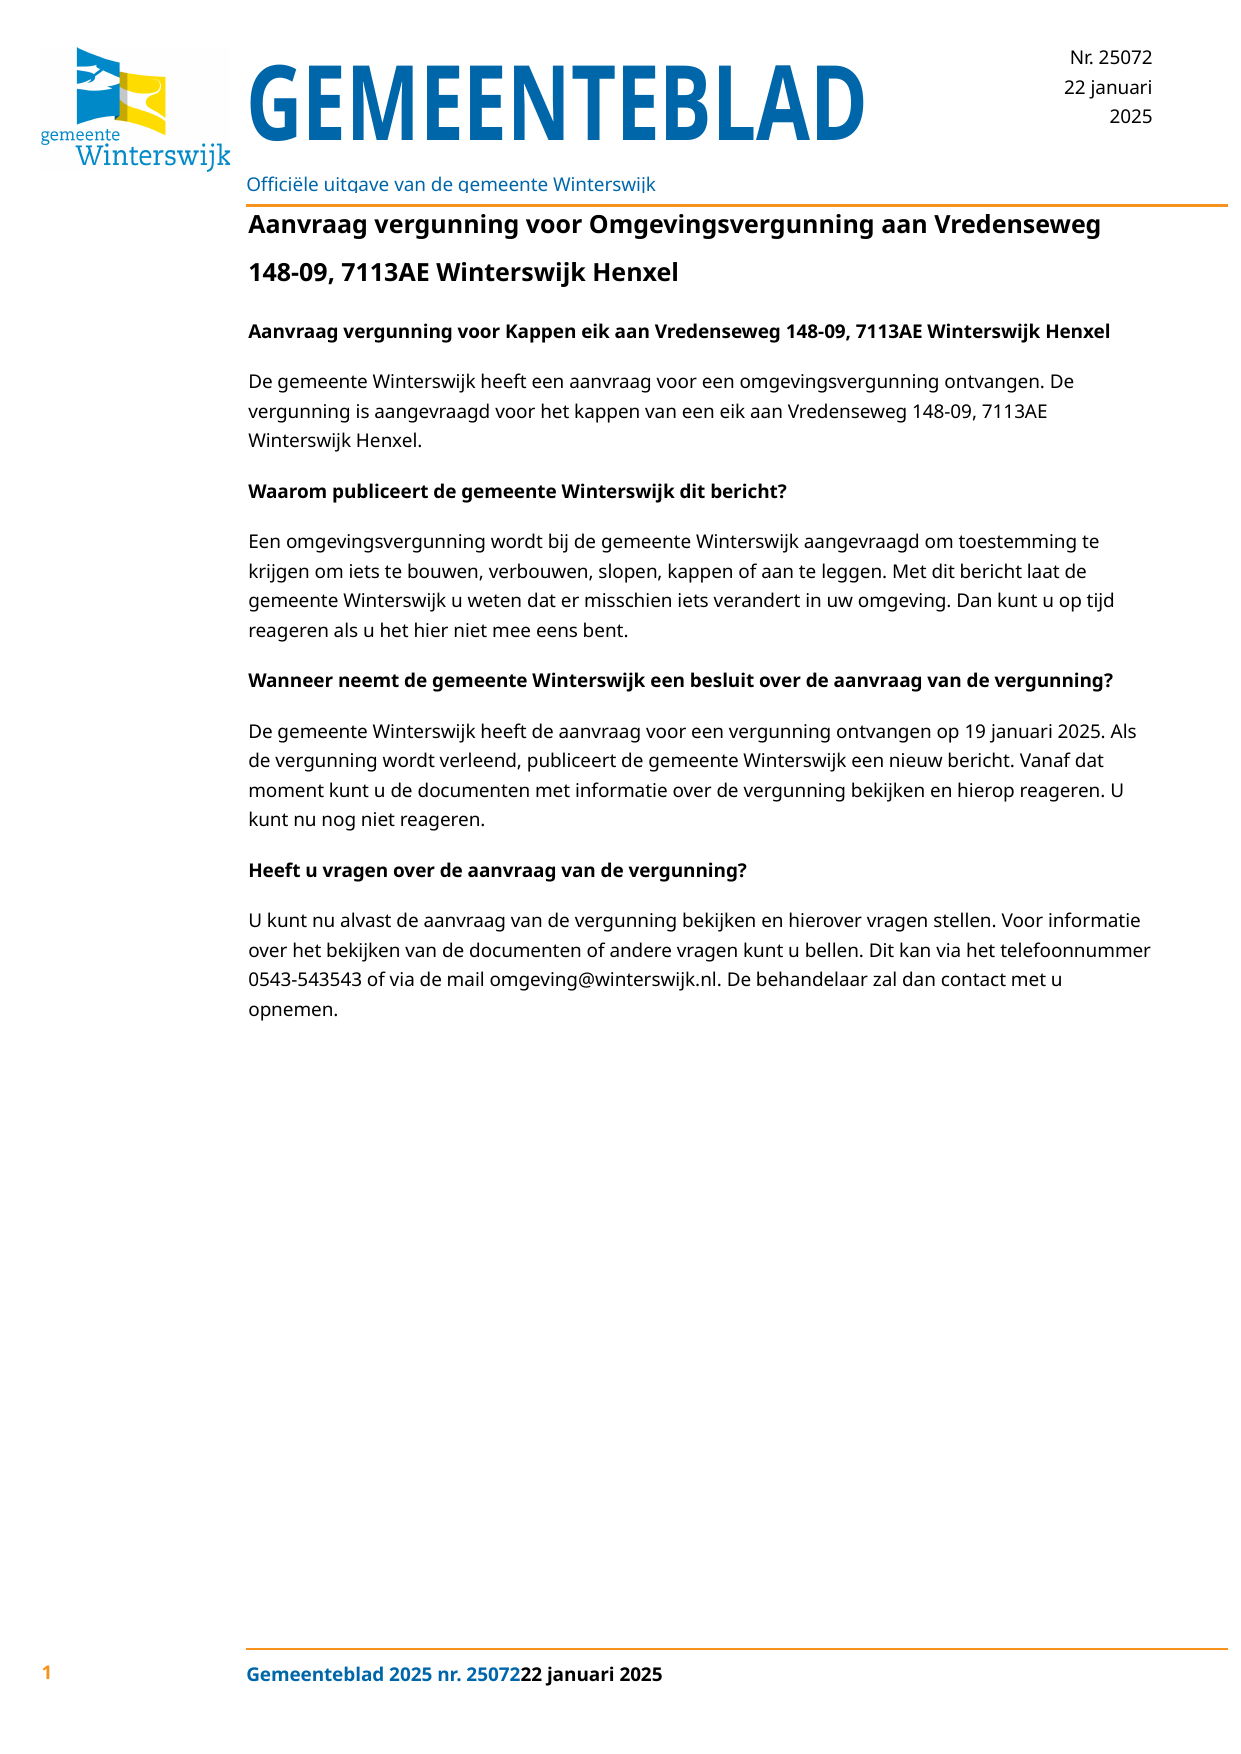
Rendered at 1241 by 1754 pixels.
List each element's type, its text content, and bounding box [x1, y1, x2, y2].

text U kunt nu alvast de aanvraag van de vergunning bekijken en hierover vragen stellen. Voor informatie over het bekijken van de documenten of andere vragen kunt u bellen. Dit kan via het telefoonnummer 0543-543543 of via de mail omgeving@winterswijk.nl. De behandelaar zal dan contact met u opnemen. [248, 907, 1152, 1022]
text Een omgevingsvergunning wordt bij de gemeente Winterswijk aangevraagd om toestemming te krijgen om iets te bouwen, verbouwen, slopen, kappen of aan te leggen. Met dit bericht laat de gemeente Winterswijk u weten dat er misschien iets verandert in uw omgeving. Dan kunt u op tijd reageren als u het hier niet mee eens bent. [248, 528, 1152, 643]
text Aanvraag vergunning voor Kappen eik aan Vredenseweg 148-09, 7113AE Winterswijk Henxel [248, 318, 1152, 344]
text De gemeente Winterswijk heeft de aanvraag voor een vergunning ontvangen op 19 januari 2025. Als de vergunning wordt verleend, publiceert de gemeente Winterswijk een nieuw bericht. Vanaf dat moment kunt u de documenten met informatie over de vergunning bekijken en hierop reageren. U kunt nu nog niet reageren. [248, 718, 1152, 832]
picture [225, 153, 231, 162]
picture [41, 47, 231, 172]
text Waarom publiceert de gemeente Winterswijk dit bericht? [248, 478, 1152, 504]
text De gemeente Winterswijk heeft een aanvraag voor een omgevingsvergunning ontvangen. De vergunning is aangevraagd voor het kappen van een eik aan Vredenseweg 148-09, 7113AE Winterswijk Henxel. [248, 368, 1152, 453]
text Heeft u vragen over de aanvraag van de vergunning? [248, 857, 1152, 883]
text Wanneer neemt de gemeente Winterswijk een besluit over de aanvraag van de vergunning? [248, 667, 1152, 693]
text Aanvraag vergunning voor Omgevingsvergunning aan Vredenseweg 148-09, 7113AE Winterswijk Henxel [248, 207, 1152, 288]
